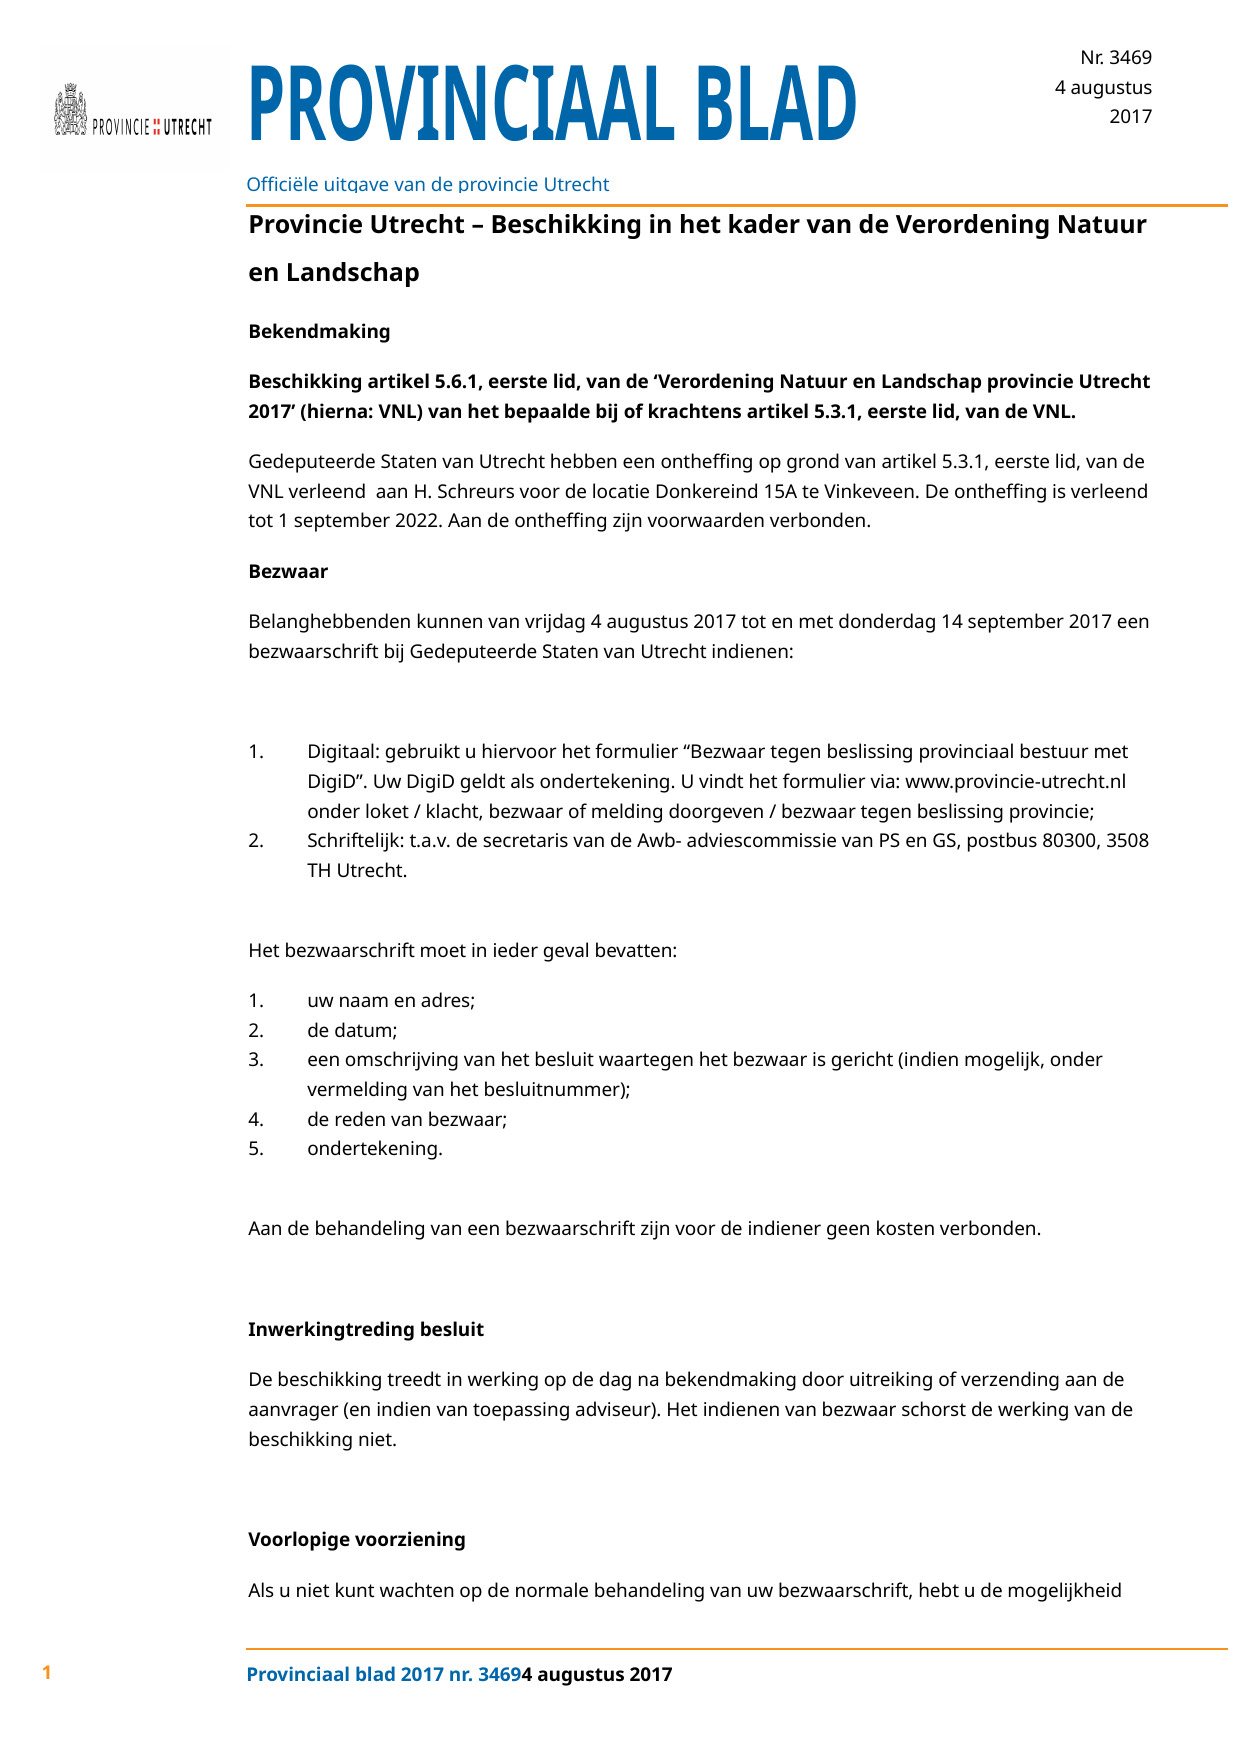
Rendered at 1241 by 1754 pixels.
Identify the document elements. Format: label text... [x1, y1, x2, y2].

text Inwerkingtreding besluit [248, 1316, 1152, 1342]
text Bekendmaking [248, 318, 1152, 344]
picture [41, 47, 231, 172]
text Aan de behandeling van een bezwaarschrift zijn voor de indiener geen kosten verbonden. [248, 1215, 1152, 1241]
list de reden van bezwaar; [248, 1106, 1152, 1132]
text Het bezwaarschrift moet in ieder geval bevatten: [248, 937, 1152, 963]
text Bezwaar [248, 558, 1152, 584]
text De beschikking treedt in werking op de dag na bekendmaking door uitreiking of verzending aan de aanvrager (en indien van toepassing adviseur). Het indienen van bezwaar schorst de werking van de beschikking niet. [248, 1367, 1152, 1452]
list de datum; [248, 1017, 1152, 1043]
list ondertekening. [248, 1135, 1152, 1161]
text Belanghebbenden kunnen van vrijdag 4 augustus 2017 tot en met donderdag 14 september 2017 een bezwaarschrift bij Gedeputeerde Staten van Utrecht indienen: [248, 608, 1152, 664]
text Voorlopige voorziening [248, 1527, 1152, 1552]
list uw naam en adres; [248, 987, 1152, 1013]
list Schriftelijk: t.a.v. de secretaris van de Awb- adviescommissie van PS en GS, postbus 80300, 3508 TH Utrecht. [248, 827, 1152, 883]
text Als u niet kunt wachten op de normale behandeling van uw bezwaarschrift, hebt u de mogelijkheid [248, 1577, 1152, 1603]
text Beschikking artikel 5.6.1, eerste lid, van de ‘Verordening Natuur en Landschap provincie Utrecht 2017’ (hierna: VNL) van het bepaalde bij of krachtens artikel 5.3.1, eerste lid, van de VNL. [248, 368, 1152, 424]
text Gedeputeerde Staten van Utrecht hebben een ontheffing op grond van artikel 5.3.1, eerste lid, van de VNL verleend aan H. Schreurs voor de locatie Donkereind 15A te Vinkeveen. De ontheffing is verleend tot 1 september 2022. Aan de ontheffing zijn voorwaarden verbonden. [248, 448, 1152, 533]
list een omschrijving van het besluit waartegen het bezwaar is gericht (indien mogelijk, onder vermelding van het besluitnummer); [248, 1047, 1152, 1102]
text Provincie Utrecht – Beschikking in het kader van de Verordening Natuur en Landschap [248, 207, 1152, 288]
list Digitaal: gebruikt u hiervoor het formulier “Bezwaar tegen beslissing provinciaal bestuur met DigiD”. Uw DigiD geldt als ondertekening. U vindt het formulier via: www.provincie-utrecht.nl onder loket / klacht, bezwaar of melding doorgeven / bezwaar tegen beslissing provincie; [248, 739, 1152, 824]
